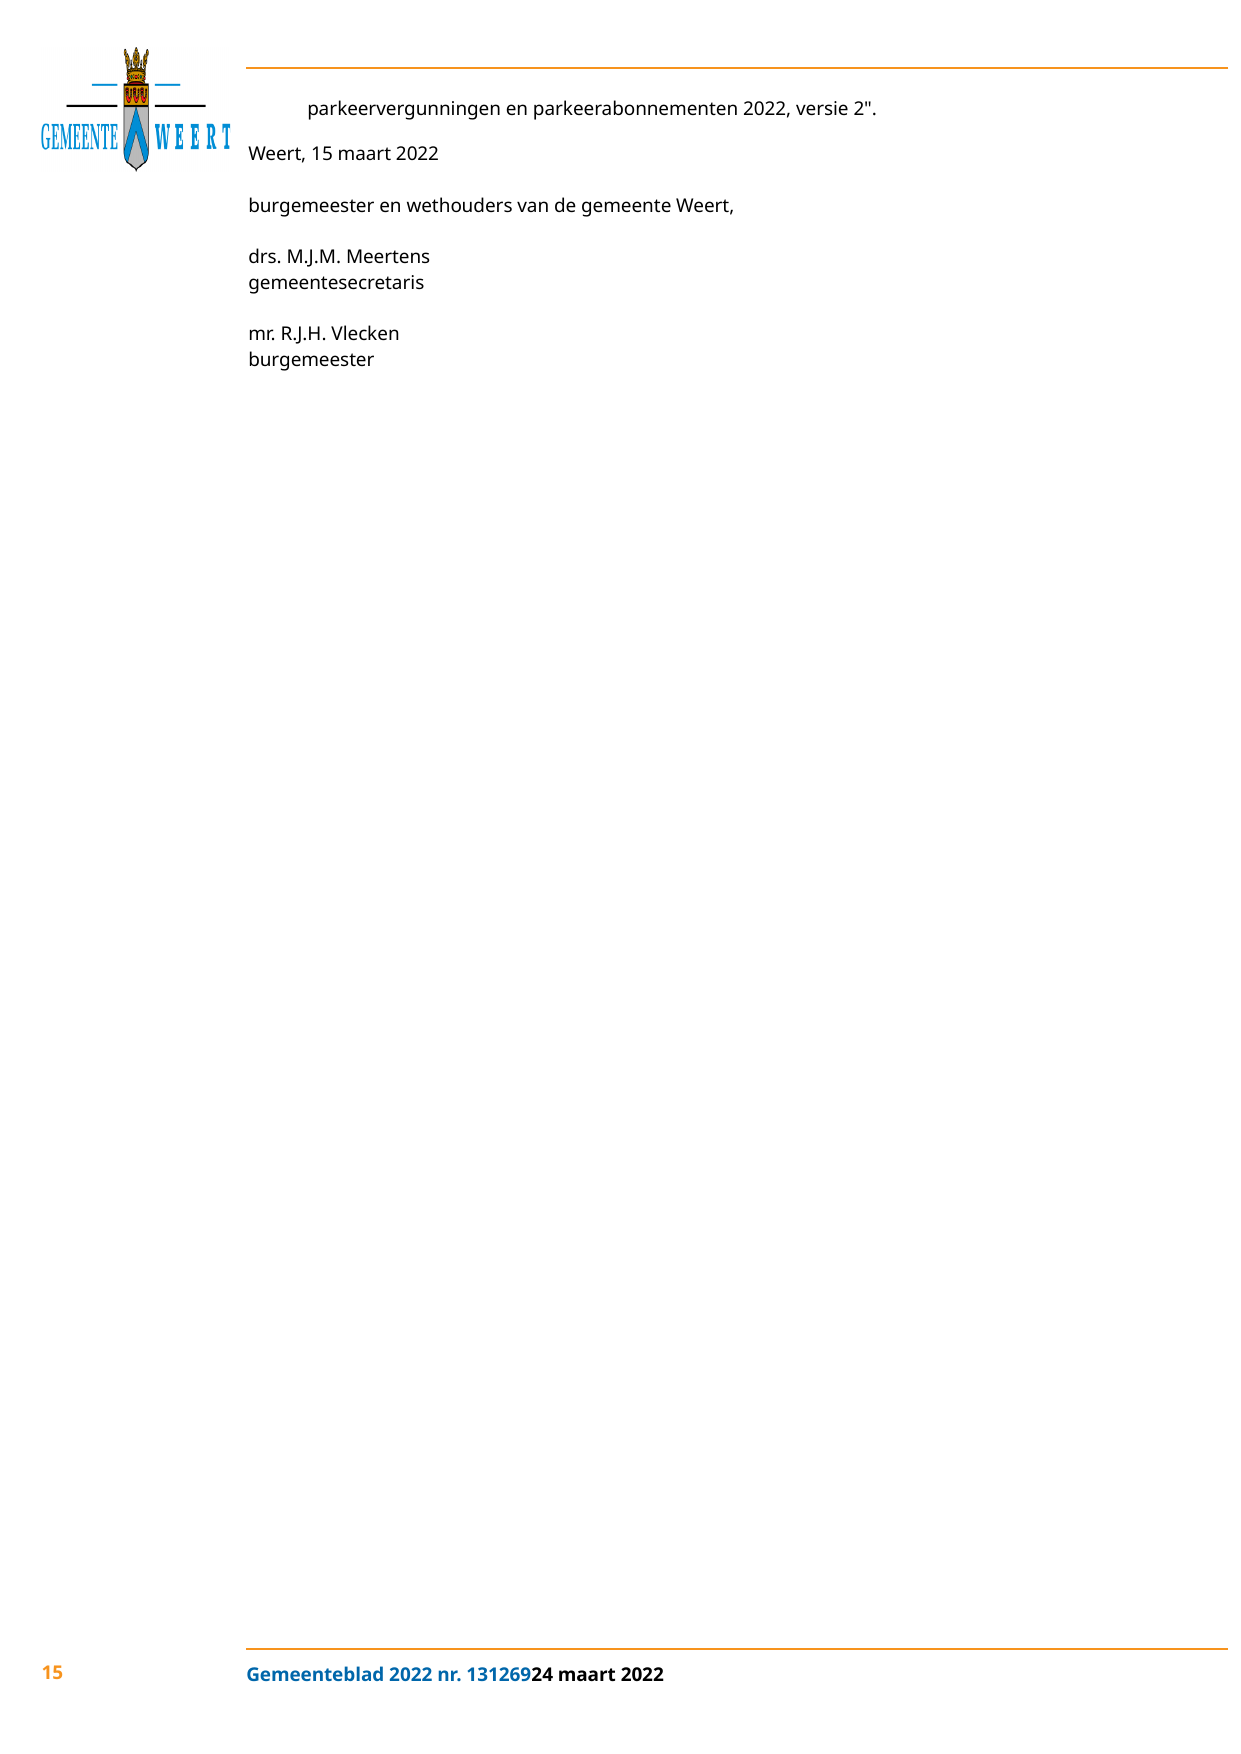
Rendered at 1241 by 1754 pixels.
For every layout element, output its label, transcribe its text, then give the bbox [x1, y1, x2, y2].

picture [41, 47, 231, 172]
text Weert, 15 maart 2022 [248, 140, 1152, 166]
text burgemeester [248, 346, 1152, 372]
text gemeentesecretaris [248, 269, 1152, 295]
text mr. R.J.H. Vlecken [248, 321, 1152, 346]
list parkeervergunningen en parkeerabonnementen 2022, versie 2". [248, 95, 1152, 121]
text burgemeester en wethouders van de gemeente Weert, [248, 192, 1152, 218]
text drs. M.J.M. Meertens [248, 243, 1152, 269]
